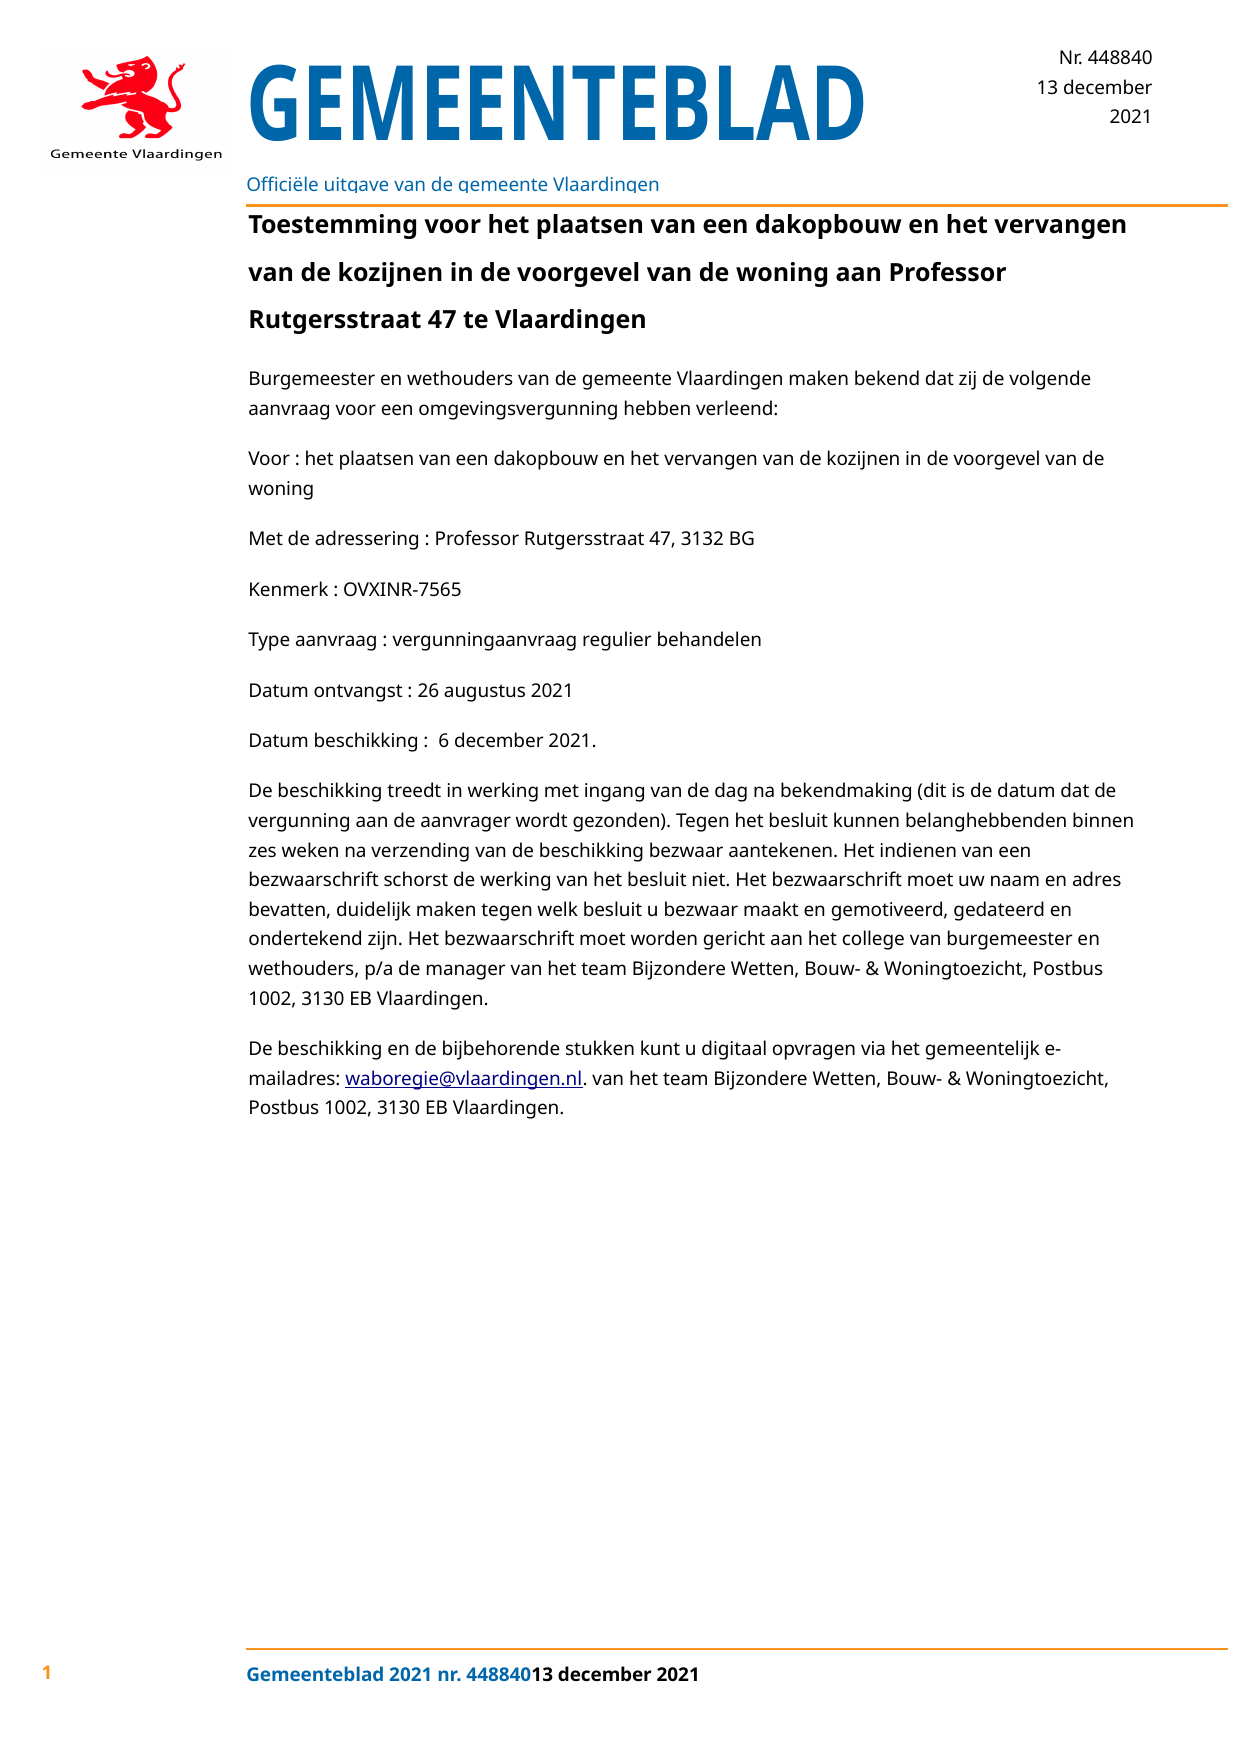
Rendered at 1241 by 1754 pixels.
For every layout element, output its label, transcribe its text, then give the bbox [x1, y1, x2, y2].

text Kenmerk : OVXINR-7565 [248, 576, 1152, 602]
text Type aanvraag : vergunningaanvraag regulier behandelen [248, 626, 1152, 652]
text De beschikking treedt in werking met ingang van de dag na bekendmaking (dit is de datum dat de vergunning aan de aanvrager wordt gezonden). Tegen het besluit kunnen belanghebbenden binnen zes weken na verzending van de beschikking bezwaar aantekenen. Het indienen van een bezwaarschrift schorst de werking van het besluit niet. Het bezwaarschrift moet uw naam en adres bevatten, duidelijk maken tegen welk besluit u bezwaar maakt en gemotiveerd, gedateerd en ondertekend zijn. Het bezwaarschrift moet worden gericht aan het college van burgemeester en wethouders, p/a de manager van het team Bijzondere Wetten, Bouw- & Woningtoezicht, Postbus 1002, 3130 EB Vlaardingen. [248, 778, 1152, 1010]
text Datum ontvangst : 26 augustus 2021 [248, 677, 1152, 702]
text Voor : het plaatsen van een dakopbouw en het vervangen van de kozijnen in de voorgevel van de woning [248, 446, 1152, 501]
text De beschikking en de bijbehorende stukken kunt u digitaal opvragen via het gemeentelijk e-mailadres: waboregie@vlaardingen.nl. van het team Bijzondere Wetten, Bouw- & Woningtoezicht, Postbus 1002, 3130 EB Vlaardingen. [248, 1035, 1152, 1120]
text Met de adressering : Professor Rutgersstraat 47, 3132 BG [248, 526, 1152, 551]
text Datum beschikking : 6 december 2021. [248, 727, 1152, 753]
text Toestemming voor het plaatsen van een dakopbouw en het vervangen van de kozijnen in de voorgevel van de woning aan Professor Rutgersstraat 47 te Vlaardingen [248, 207, 1152, 336]
text Burgemeester en wethouders van de gemeente Vlaardingen maken bekend dat zij de volgende aanvraag voor een omgevingsvergunning hebben verleend: [248, 366, 1152, 421]
picture [41, 47, 231, 172]
